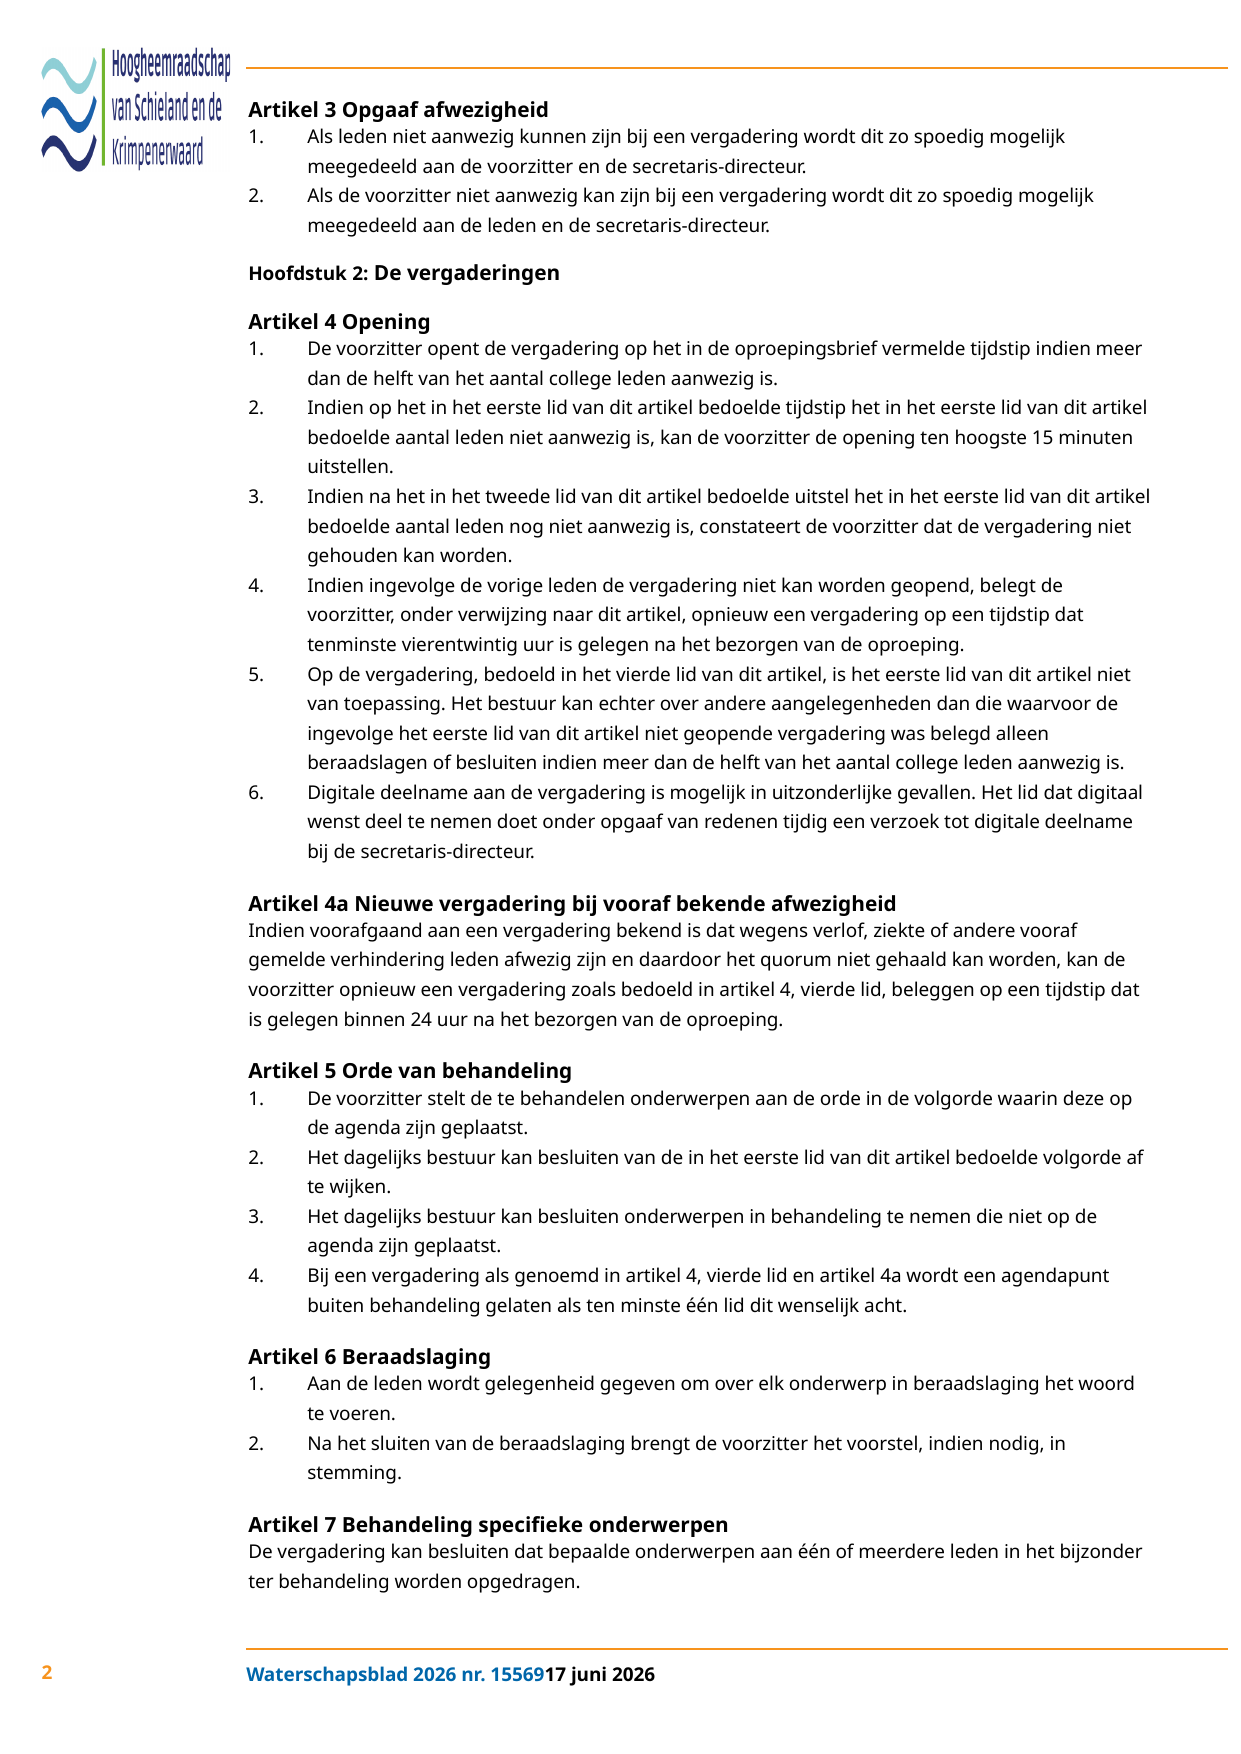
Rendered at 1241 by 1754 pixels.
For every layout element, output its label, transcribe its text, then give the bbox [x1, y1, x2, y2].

list Indien na het in het tweede lid van dit artikel bedoelde uitstel het in het eerste lid van dit artikel bedoelde aantal leden nog niet aanwezig is, constateert de voorzitter dat de vergadering niet gehouden kan worden. [248, 483, 1152, 568]
picture [41, 47, 231, 172]
text Artikel 4a Nieuwe vergadering bij vooraf bekende afwezigheid [248, 889, 1152, 917]
list Als de voorzitter niet aanwezig kan zijn bij een vergadering wordt dit zo spoedig mogelijk meegedeeld aan de leden en de secretaris-directeur. [248, 182, 1152, 238]
list Het dagelijks bestuur kan besluiten onderwerpen in behandeling te nemen die niet op de agenda zijn geplaatst. [248, 1203, 1152, 1258]
text Artikel 7 Behandeling specifieke onderwerpen [248, 1510, 1152, 1538]
list Digitale deelname aan de vergadering is mogelijk in uitzonderlijke gevallen. Het lid dat digitaal wenst deel te nemen doet onder opgaaf van redenen tijdig een verzoek tot digitale deelname bij de secretaris-directeur. [248, 779, 1152, 864]
list De voorzitter opent de vergadering op het in de oproepingsbrief vermelde tijdstip indien meer dan de helft van het aantal college leden aanwezig is. [248, 335, 1152, 391]
text Indien voorafgaand aan een vergadering bekend is dat wegens verlof, ziekte of andere vooraf gemelde verhindering leden afwezig zijn en daardoor het quorum niet gehaald kan worden, kan de voorzitter opnieuw een vergadering zoals bedoeld in artikel 4, vierde lid, beleggen op een tijdstip dat is gelegen binnen 24 uur na het bezorgen van de oproeping. [248, 917, 1152, 1032]
text Artikel 5 Orde van behandeling [248, 1056, 1152, 1085]
list Na het sluiten van de beraadslaging brengt de voorzitter het voorstel, indien nodig, in stemming. [248, 1430, 1152, 1485]
list Op de vergadering, bedoeld in het vierde lid van dit artikel, is het eerste lid van dit artikel niet van toepassing. Het bestuur kan echter over andere aangelegenheden dan die waarvoor de ingevolge het eerste lid van dit artikel niet geopende vergadering was belegd alleen beraadslagen of besluiten indien meer dan de helft van het aantal college leden aanwezig is. [248, 661, 1152, 775]
list Aan de leden wordt gelegenheid gegeven om over elk onderwerp in beraadslaging het woord te voeren. [248, 1371, 1152, 1426]
list Bij een vergadering als genoemd in artikel 4, vierde lid en artikel 4a wordt een agendapunt buiten behandeling gelaten als ten minste één lid dit wenselijk acht. [248, 1262, 1152, 1317]
list Als leden niet aanwezig kunnen zijn bij een vergadering wordt dit zo spoedig mogelijk meegedeeld aan de voorzitter en de secretaris-directeur. [248, 123, 1152, 178]
text De vergadering kan besluiten dat bepaalde onderwerpen aan één of meerdere leden in het bijzonder ter behandeling worden opgedragen. [248, 1538, 1152, 1593]
list Indien ingevolge de vorige leden de vergadering niet kan worden geopend, belegt de voorzitter, onder verwijzing naar dit artikel, opnieuw een vergadering op een tijdstip dat tenminste vierentwintig uur is gelegen na het bezorgen van de oproeping. [248, 572, 1152, 657]
text Artikel 4 Opening [248, 307, 1152, 335]
text Artikel 3 Opgaaf afwezigheid [248, 95, 1152, 123]
list De voorzitter stelt de te behandelen onderwerpen aan de orde in de volgorde waarin deze op de agenda zijn geplaatst. [248, 1085, 1152, 1140]
text Artikel 6 Beraadslaging [248, 1342, 1152, 1371]
list Het dagelijks bestuur kan besluiten van de in het eerste lid van dit artikel bedoelde volgorde af te wijken. [248, 1144, 1152, 1199]
text Hoofdstuk 2: De vergaderingen [248, 258, 1152, 286]
list Indien op het in het eerste lid van dit artikel bedoelde tijdstip het in het eerste lid van dit artikel bedoelde aantal leden niet aanwezig is, kan de voorzitter de opening ten hoogste 15 minuten uitstellen. [248, 394, 1152, 479]
